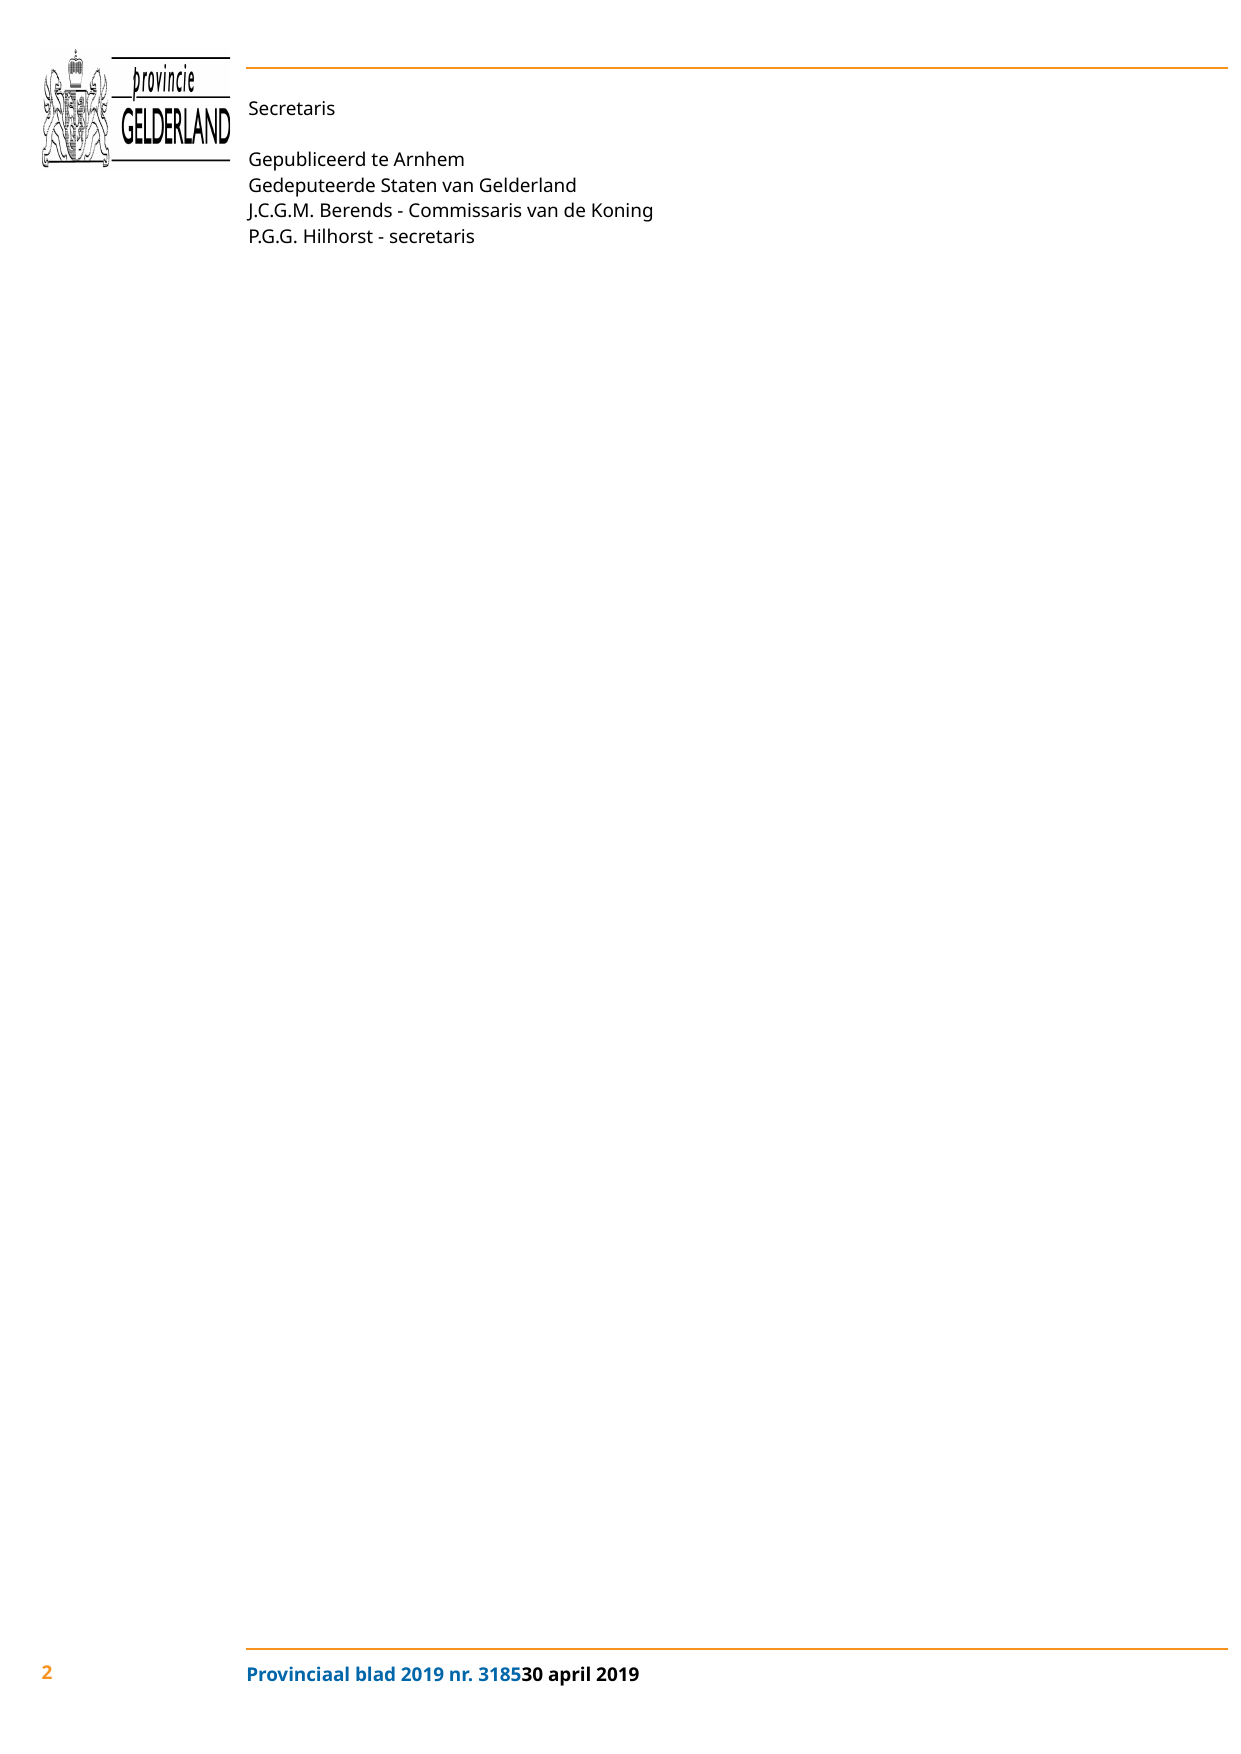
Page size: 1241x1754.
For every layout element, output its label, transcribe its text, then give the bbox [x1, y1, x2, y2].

text Gedeputeerde Staten van Gelderland [248, 172, 1152, 198]
text J.C.G.M. Berends - Commissaris van de Koning [248, 198, 1152, 223]
text P.G.G. Hilhorst - secretaris [248, 223, 1152, 249]
text Secretaris [248, 95, 1152, 121]
picture [41, 47, 231, 172]
text Gepubliceerd te Arnhem [248, 146, 1152, 172]
